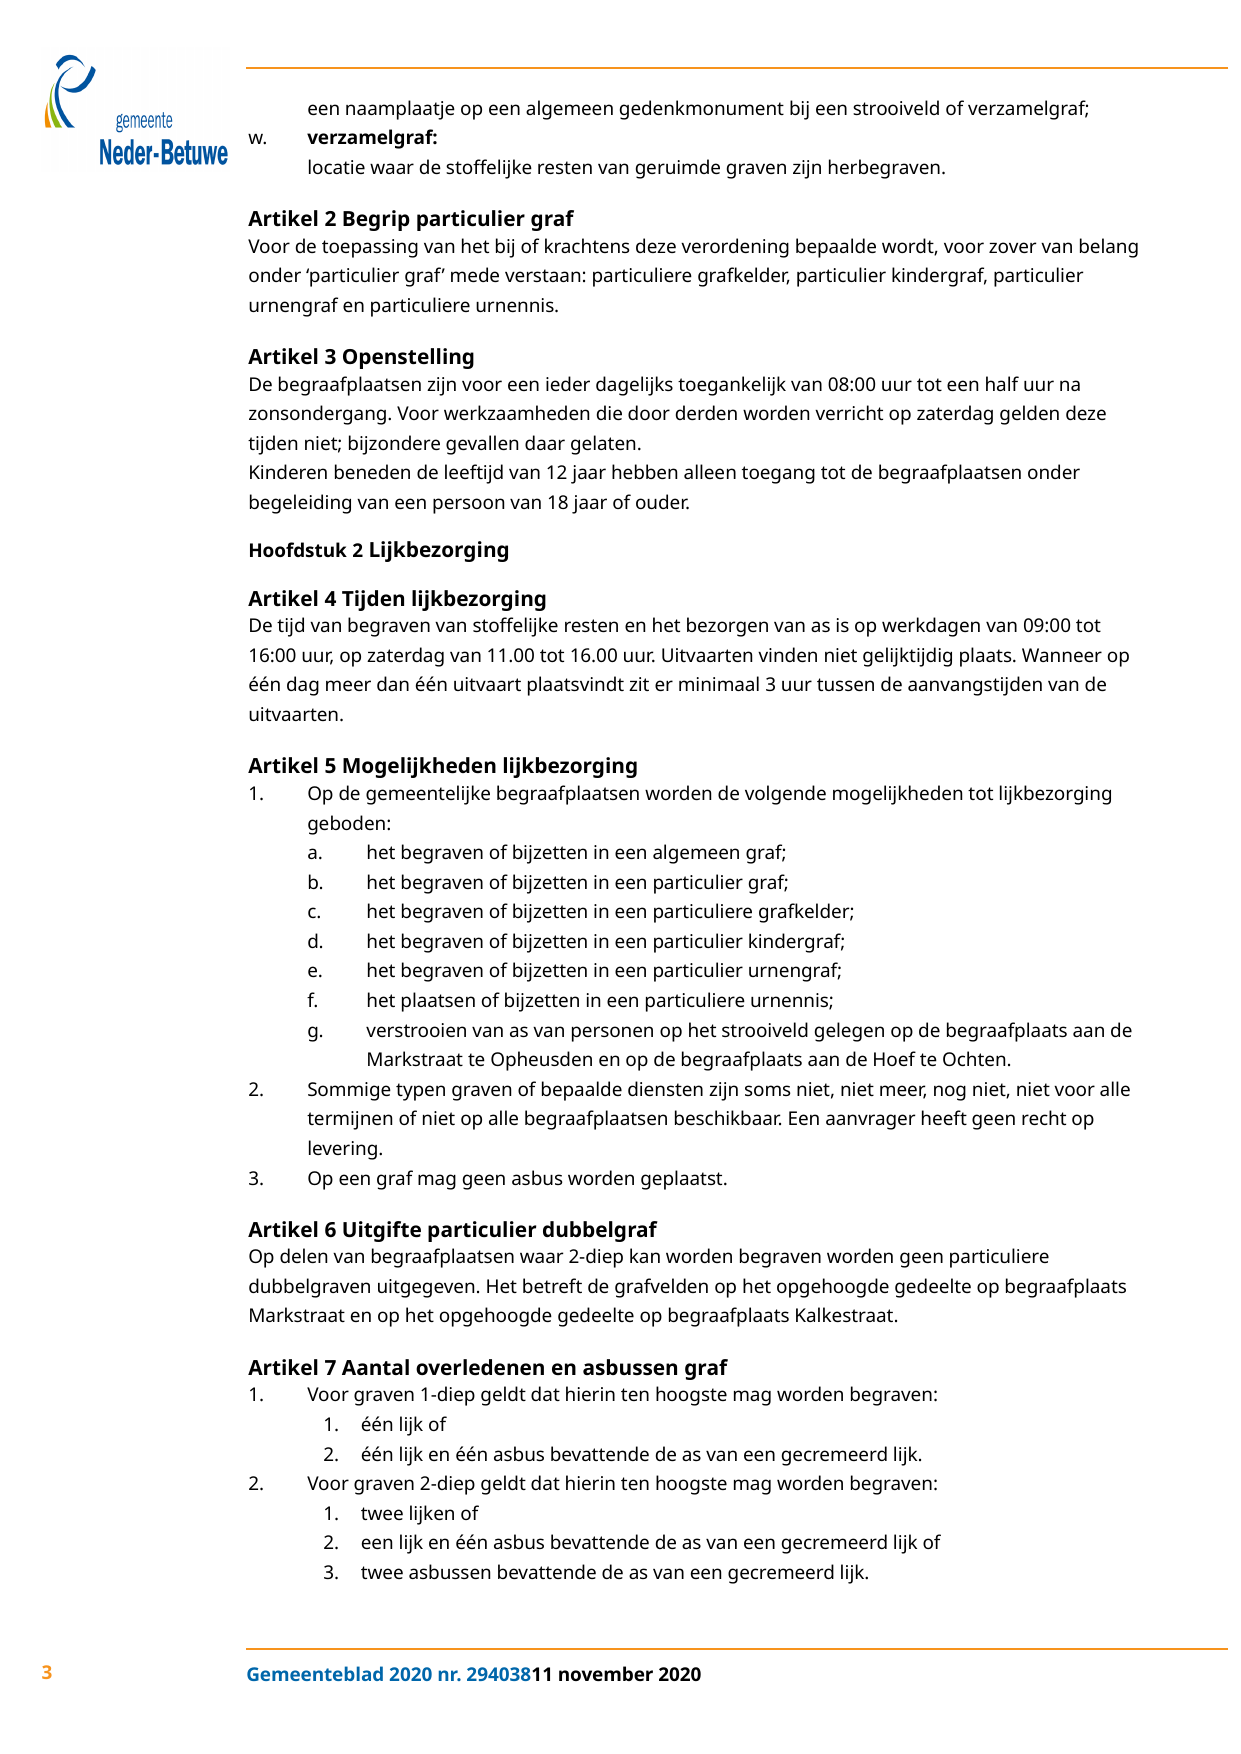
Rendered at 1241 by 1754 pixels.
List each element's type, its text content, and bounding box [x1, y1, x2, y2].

list het begraven of bijzetten in een particulier urnengraf; [307, 958, 1152, 983]
text Artikel 5 Mogelijkheden lijkbezorging [248, 752, 1152, 780]
list Op de gemeentelijke begraafplaatsen worden de volgende mogelijkheden tot lijkbezorging geboden: [248, 780, 1152, 835]
text Voor de toepassing van het bij of krachtens deze verordening bepaalde wordt, voor zover van belang onder ‘particulier graf’ mede verstaan: particuliere grafkelder, particulier kindergraf, particulier urnengraf en particuliere urnennis. [248, 233, 1152, 318]
text De tijd van begraven van stoffelijke resten en het bezorgen van as is op werkdagen van 09:00 tot 16:00 uur, op zaterdag van 11.00 tot 16.00 uur. Uitvaarten vinden niet gelijktijdig plaats. Wanneer op één dag meer dan één uitvaart plaatsvindt zit er minimaal 3 uur tussen de aanvangstijden van de uitvaarten. [248, 612, 1152, 727]
list Voor graven 2-diep geldt dat hierin ten hoogste mag worden begraven: [248, 1470, 1152, 1496]
list Op een graf mag geen asbus worden geplaatst. [248, 1165, 1152, 1190]
list een lijk en één asbus bevattende de as van een gecremeerd lijk of [323, 1529, 1152, 1555]
list twee lijken of [323, 1500, 1152, 1526]
list het begraven of bijzetten in een particulier kindergraf; [307, 928, 1152, 954]
list een naamplaatje op een algemeen gedenkmonument bij een strooiveld of verzamelgraf; [248, 95, 1152, 121]
list het begraven of bijzetten in een particulier graf; [307, 869, 1152, 894]
list één lijk of [323, 1411, 1152, 1437]
list het plaatsen of bijzetten in een particuliere urnennis; [307, 987, 1152, 1013]
picture [41, 47, 231, 172]
list het begraven of bijzetten in een algemeen graf; [307, 839, 1152, 865]
list het begraven of bijzetten in een particuliere grafkelder; [307, 898, 1152, 924]
list twee asbussen bevattende de as van een gecremeerd lijk. [323, 1559, 1152, 1585]
text Kinderen beneden de leeftijd van 12 jaar hebben alleen toegang tot de begraafplaatsen onder begeleiding van een persoon van 18 jaar of ouder. [248, 459, 1152, 515]
text Artikel 7 Aantal overledenen en asbussen graf [248, 1353, 1152, 1382]
list verzamelgraf: [248, 124, 1152, 150]
text Hoofdstuk 2 Lijkbezorging [248, 535, 1152, 563]
list locatie waar de stoffelijke resten van geruimde graven zijn herbegraven. [248, 154, 1152, 180]
list Sommige typen graven of bepaalde diensten zijn soms niet, niet meer, nog niet, niet voor alle termijnen of niet op alle begraafplaatsen beschikbaar. Een aanvrager heeft geen recht op levering. [248, 1076, 1152, 1161]
text De begraafplaatsen zijn voor een ieder dagelijks toegankelijk van 08:00 uur tot een half uur na zonsondergang. Voor werkzaamheden die door derden worden verricht op zaterdag gelden deze tijden niet; bijzondere gevallen daar gelaten. [248, 371, 1152, 456]
text Artikel 3 Openstelling [248, 342, 1152, 371]
text Artikel 2 Begrip particulier graf [248, 204, 1152, 233]
list verstrooien van as van personen op het strooiveld gelegen op de begraafplaats aan de Markstraat te Opheusden en op de begraafplaats aan de Hoef te Ochten. [307, 1017, 1152, 1072]
text Artikel 6 Uitgifte particulier dubbelgraf [248, 1215, 1152, 1243]
text Artikel 4 Tijden lijkbezorging [248, 584, 1152, 612]
list Voor graven 1-diep geldt dat hierin ten hoogste mag worden begraven: [248, 1382, 1152, 1407]
list één lijk en één asbus bevattende de as van een gecremeerd lijk. [323, 1441, 1152, 1466]
text Op delen van begraafplaatsen waar 2-diep kan worden begraven worden geen particuliere dubbelgraven uitgegeven. Het betreft de grafvelden op het opgehoogde gedeelte op begraafplaats Markstraat en op het opgehoogde gedeelte op begraafplaats Kalkestraat. [248, 1243, 1152, 1328]
